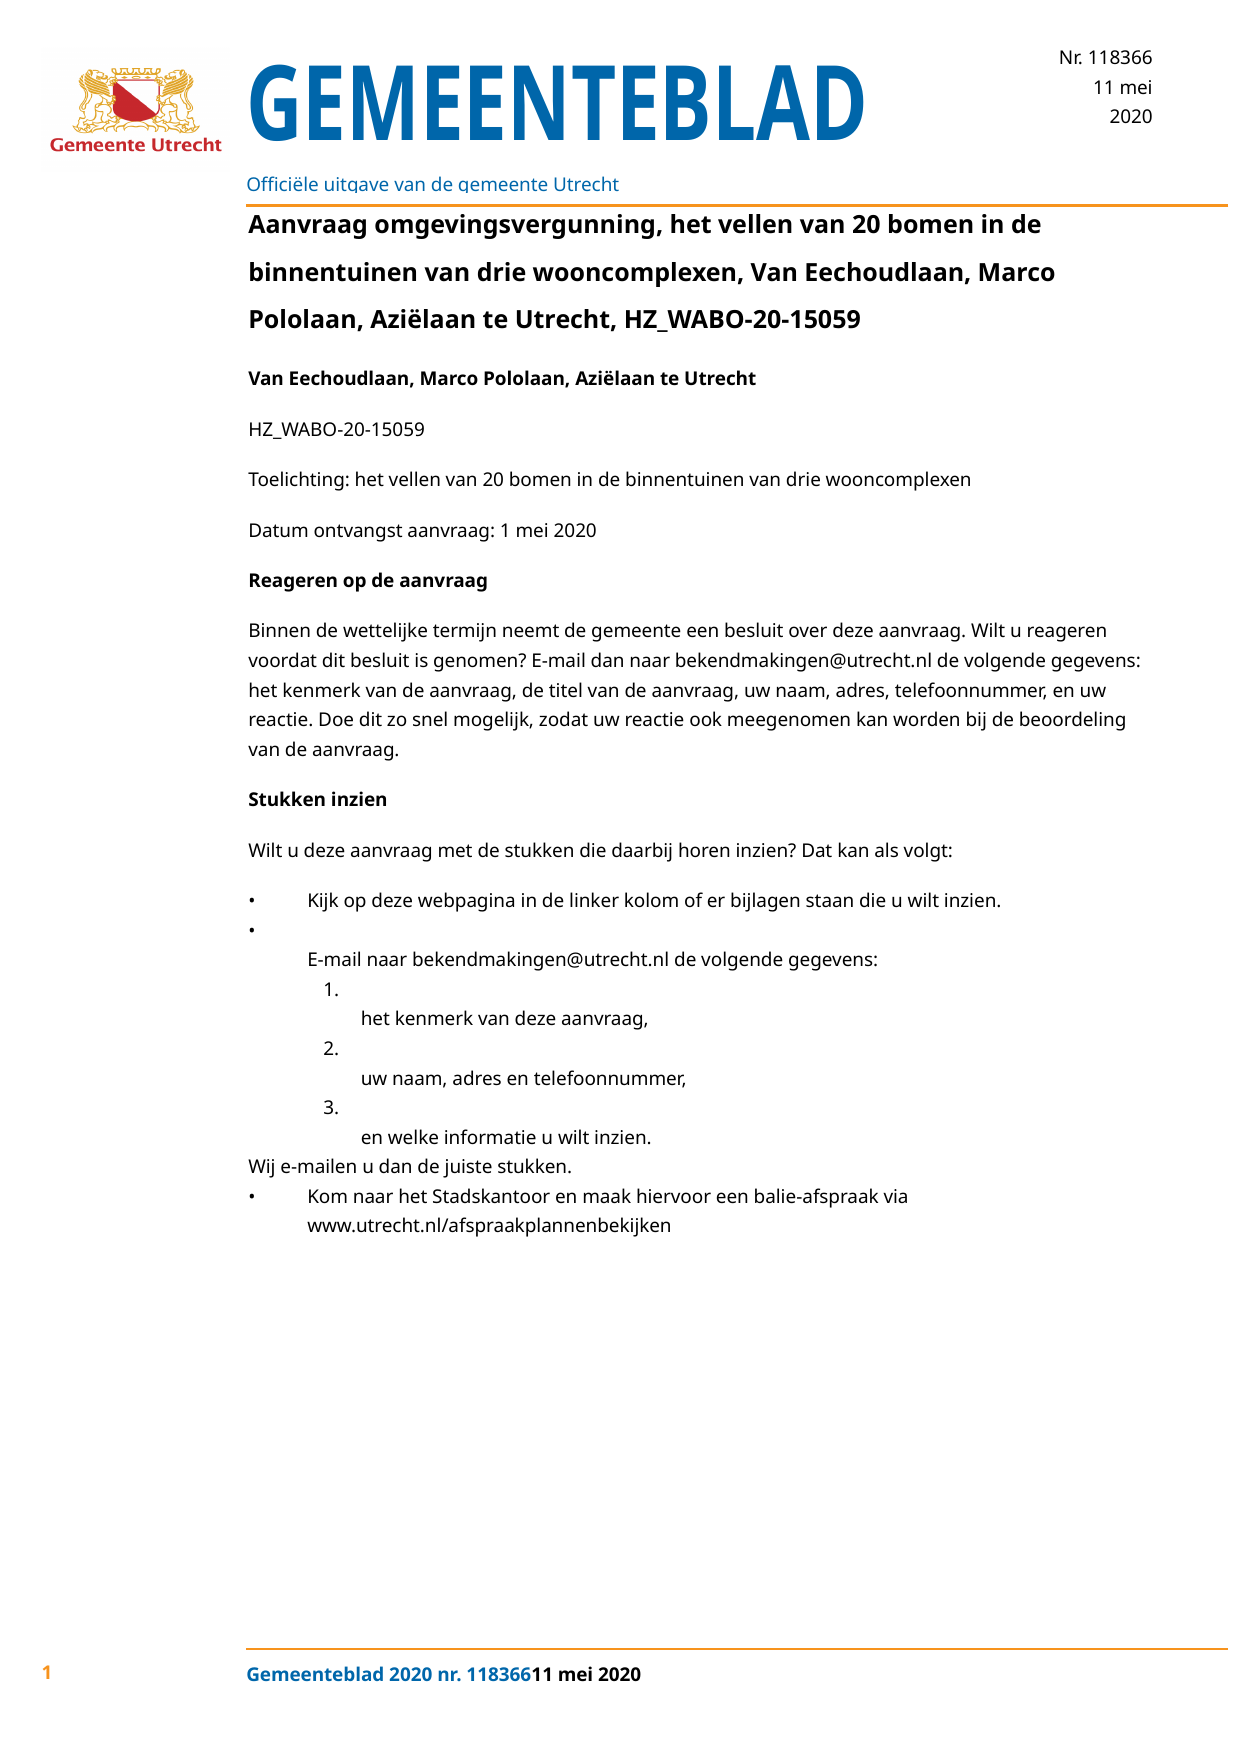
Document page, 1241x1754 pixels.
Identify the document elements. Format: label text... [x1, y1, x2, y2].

text Wilt u deze aanvraag met de stukken die daarbij horen inzien? Dat kan als volgt: [248, 837, 1152, 862]
list en welke informatie u wilt inzien. [323, 1124, 1152, 1149]
list Kom naar het Stadskantoor en maak hiervoor een balie-afspraak via www.utrecht.nl/afspraakplannenbekijken [248, 1183, 1152, 1238]
text Aanvraag omgevingsvergunning, het vellen van 20 bomen in de binnentuinen van drie wooncomplexen, Van Eechoudlaan, Marco Pololaan, Aziëlaan te Utrecht, HZ_WABO-20-15059 [248, 207, 1152, 336]
list Kijk op deze webpagina in de linker kolom of er bijlagen staan die u wilt inzien. [248, 887, 1152, 913]
text Binnen de wettelijke termijn neemt de gemeente een besluit over deze aanvraag. Wilt u reageren voordat dit besluit is genomen? E-mail dan naar bekendmakingen@utrecht.nl de volgende gegevens: het kenmerk van de aanvraag, de titel van de aanvraag, uw naam, adres, telefoonnummer, en uw reactie. Doe dit zo snel mogelijk, zodat uw reactie ook meegenomen kan worden bij de beoordeling van de aanvraag. [248, 618, 1152, 762]
text Datum ontvangst aanvraag: 1 mei 2020 [248, 517, 1152, 542]
text Toelichting: het vellen van 20 bomen in de binnentuinen van drie wooncomplexen [248, 466, 1152, 492]
text HZ_WABO-20-15059 [248, 416, 1152, 442]
text Van Eechoudlaan, Marco Pololaan, Aziëlaan te Utrecht [248, 366, 1152, 391]
text Reageren op de aanvraag [248, 567, 1152, 593]
list het kenmerk van deze aanvraag, [323, 1006, 1152, 1031]
list E-mail naar bekendmakingen@utrecht.nl de volgende gegevens: [248, 946, 1152, 972]
text Wij e-mailen u dan de juiste stukken. [248, 1153, 1152, 1179]
list uw naam, adres en telefoonnummer, [323, 1065, 1152, 1090]
picture [41, 47, 231, 172]
text Stukken inzien [248, 786, 1152, 812]
